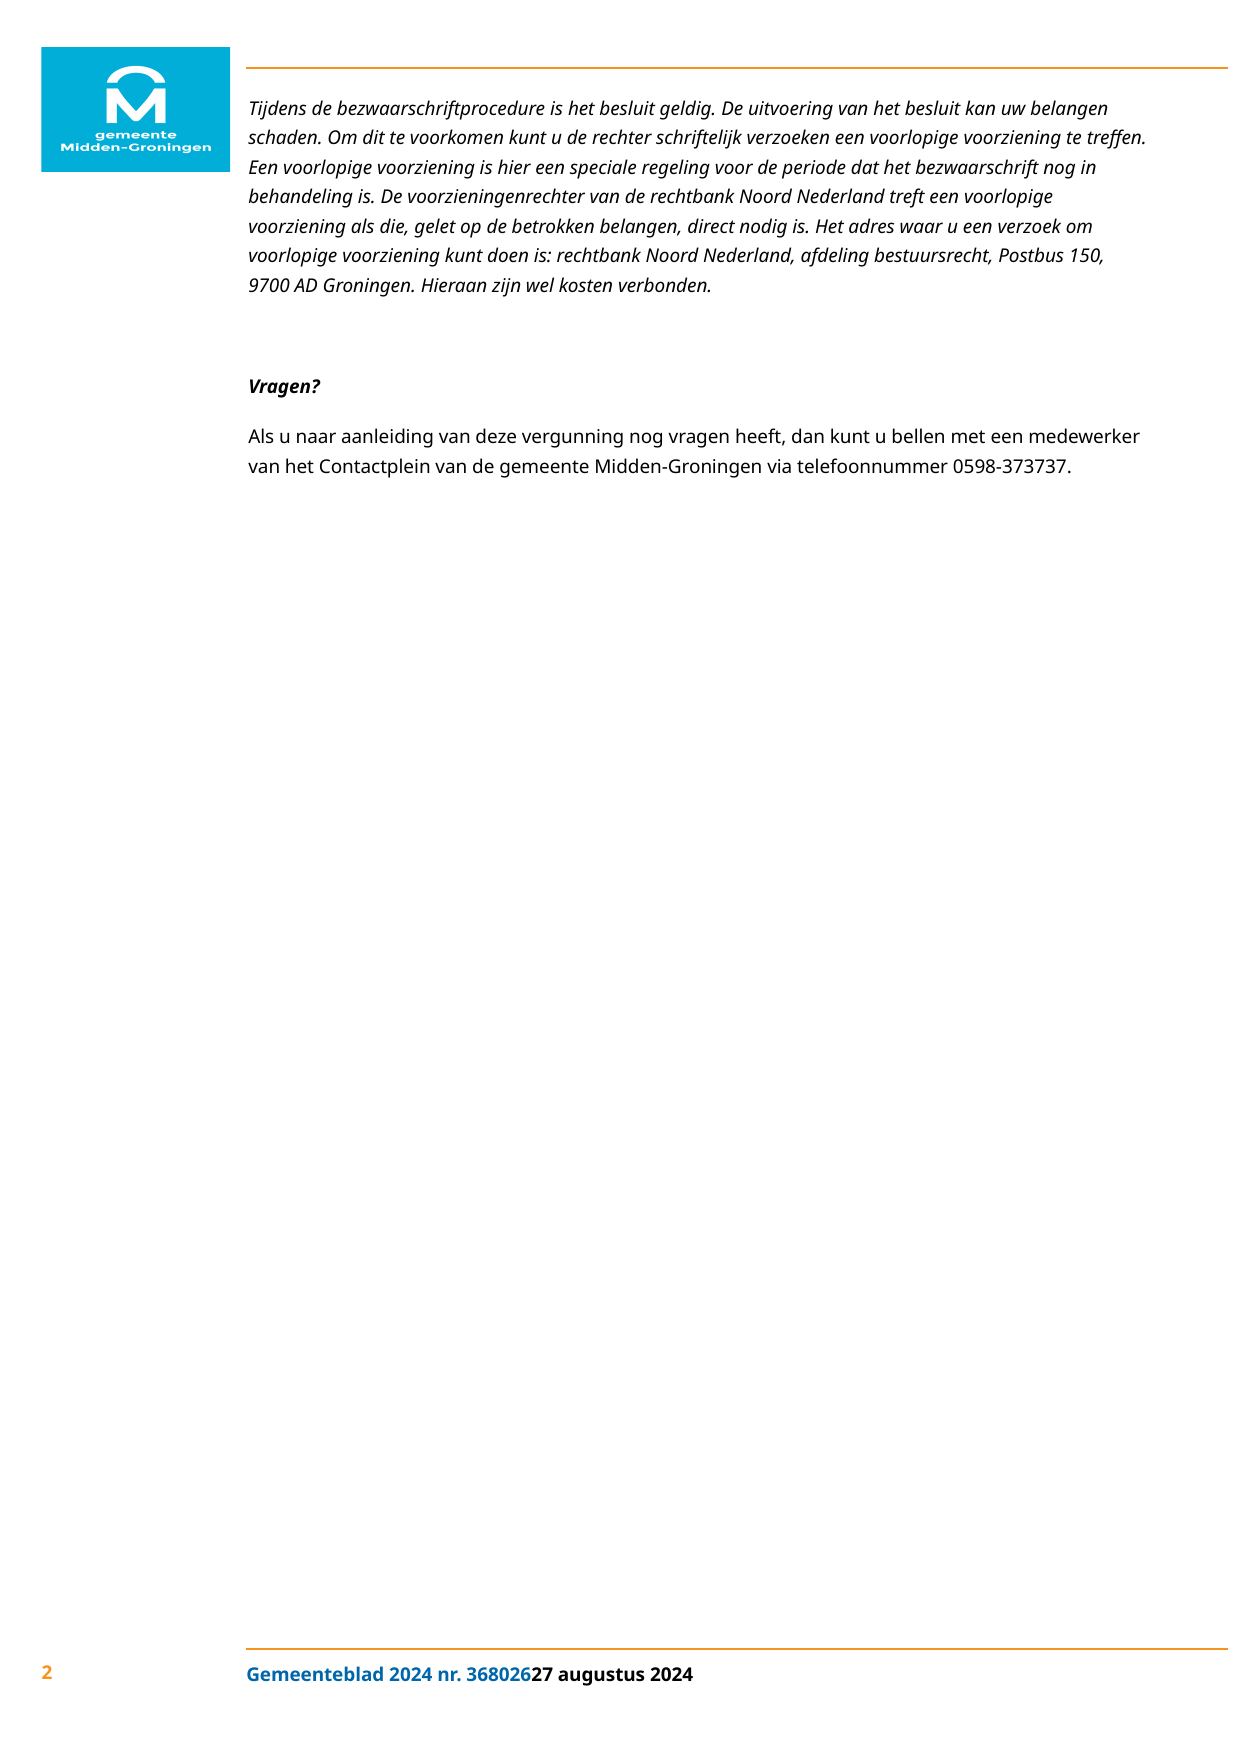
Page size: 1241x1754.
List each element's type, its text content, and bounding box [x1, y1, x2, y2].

picture [107, 89, 165, 122]
text Tijdens de bezwaarschriftprocedure is het besluit geldig. De uitvoering van het besluit kan uw belangen schaden. Om dit te voorkomen kunt u de rechter schriftelijk verzoeken een voorlopige voorziening te treffen. Een voorlopige voorziening is hier een speciale regeling voor de periode dat het bezwaarschrift nog in behandeling is. De voorzieningenrechter van de rechtbank Noord Nederland treft een voorlopige voorziening als die, gelet op de betrokken belangen, direct nodig is. Het adres waar u een verzoek om voorlopige voorziening kunt doen is: rechtbank Noord Nederland, afdeling bestuursrecht, Postbus 150, 9700 AD Groningen. Hieraan zijn wel kosten verbonden. [248, 95, 1152, 298]
picture [108, 66, 164, 82]
text Vragen? [248, 373, 1152, 399]
picture [184, 146, 190, 153]
text Als u naar aanleiding van deze vergunning nog vragen heeft, dan kunt u bellen met een medewerker van het Contactplein van de gemeente Midden-Groningen via telefoonnummer 0598-373737. [248, 423, 1152, 479]
